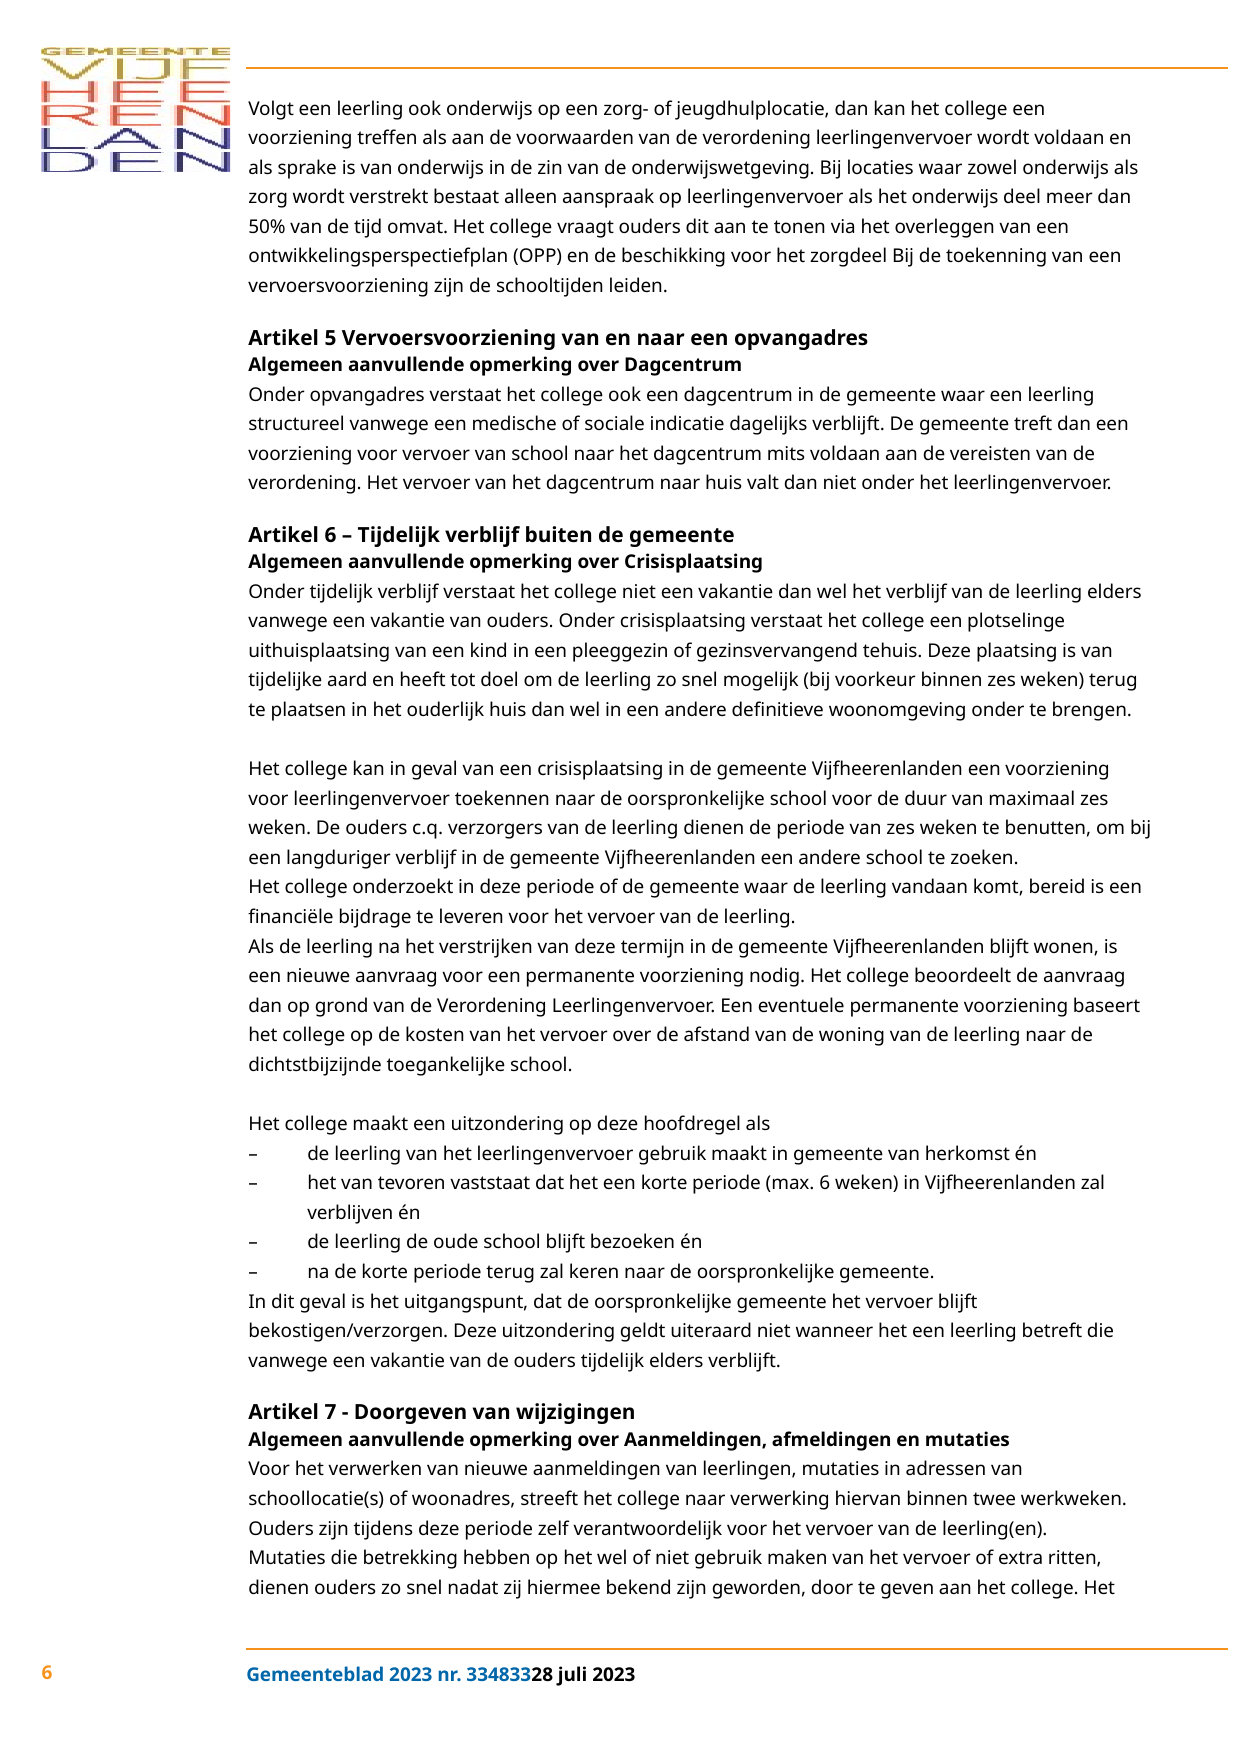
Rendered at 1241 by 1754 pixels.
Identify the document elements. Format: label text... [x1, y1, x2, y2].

text Onder tijdelijk verblijf verstaat het college niet een vakantie dan wel het verblijf van de leerling elders vanwege een vakantie van ouders. Onder crisisplaatsing verstaat het college een plotselinge uithuisplaatsing van een kind in een pleeggezin of gezinsvervangend tehuis. Deze plaatsing is van tijdelijke aard en heeft tot doel om de leerling zo snel mogelijk (bij voorkeur binnen zes weken) terug te plaatsen in het ouderlijk huis dan wel in een andere definitieve woonomgeving onder te brengen. [248, 578, 1152, 722]
list na de korte periode terug zal keren naar de oorspronkelijke gemeente. [248, 1258, 1152, 1284]
text Artikel 6 – Tijdelijk verblijf buiten de gemeente [248, 520, 1152, 548]
text Het college onderzoekt in deze periode of de gemeente waar de leerling vandaan komt, bereid is een financiële bijdrage te leveren voor het vervoer van de leerling. [248, 874, 1152, 929]
text Het college maakt een uitzondering op deze hoofdregel als [248, 1110, 1152, 1136]
text Algemeen aanvullende opmerking over Crisisplaatsing [248, 548, 1152, 574]
list de leerling de oude school blijft bezoeken én [248, 1229, 1152, 1254]
text Mutaties die betrekking hebben op het wel of niet gebruik maken van het vervoer of extra ritten, dienen ouders zo snel nadat zij hiermee bekend zijn geworden, door te geven aan het college. Het [248, 1544, 1152, 1599]
text Volgt een leerling ook onderwijs op een zorg- of jeugdhulplocatie, dan kan het college een voorziening treffen als aan de voorwaarden van de verordening leerlingenvervoer wordt voldaan en als sprake is van onderwijs in de zin van de onderwijswetgeving. Bij locaties waar zowel onderwijs als zorg wordt verstrekt bestaat alleen aanspraak op leerlingenvervoer als het onderwijs deel meer dan 50% van de tijd omvat. Het college vraagt ouders dit aan te tonen via het overleggen van een ontwikkelingsperspectiefplan (OPP) en de beschikking voor het zorgdeel Bij de toekenning van een vervoersvoorziening zijn de schooltijden leiden. [248, 95, 1152, 298]
text Algemeen aanvullende opmerking over Dagcentrum [248, 351, 1152, 377]
text Artikel 5 Vervoersvoorziening van en naar een opvangadres [248, 323, 1152, 351]
text Algemeen aanvullende opmerking over Aanmeldingen, afmeldingen en mutaties [248, 1426, 1152, 1452]
text Het college kan in geval van een crisisplaatsing in de gemeente Vijfheerenlanden een voorziening voor leerlingenvervoer toekennen naar de oorspronkelijke school voor de duur van maximaal zes weken. De ouders c.q. verzorgers van de leerling dienen de periode van zes weken te benutten, om bij een langduriger verblijf in de gemeente Vijfheerenlanden een andere school te zoeken. [248, 755, 1152, 870]
picture [41, 47, 231, 172]
text Onder opvangadres verstaat het college ook een dagcentrum in de gemeente waar een leerling structureel vanwege een medische of sociale indicatie dagelijks verblijft. De gemeente treft dan een voorziening voor vervoer van school naar het dagcentrum mits voldaan aan de vereisten van de verordening. Het vervoer van het dagcentrum naar huis valt dan niet onder het leerlingenvervoer. [248, 381, 1152, 495]
text Als de leerling na het verstrijken van deze termijn in de gemeente Vijfheerenlanden blijft wonen, is een nieuwe aanvraag voor een permanente voorziening nodig. Het college beoordeelt de aanvraag dan op grond van de Verordening Leerlingenvervoer. Een eventuele permanente voorziening baseert het college op de kosten van het vervoer over de afstand van de woning van de leerling naar de dichtstbijzijnde toegankelijke school. [248, 933, 1152, 1077]
text Artikel 7 - Doorgeven van wijzigingen [248, 1397, 1152, 1426]
text Voor het verwerken van nieuwe aanmeldingen van leerlingen, mutaties in adressen van schoollocatie(s) of woonadres, streeft het college naar verwerking hiervan binnen twee werkweken. Ouders zijn tijdens deze periode zelf verantwoordelijk voor het vervoer van de leerling(en). [248, 1456, 1152, 1540]
text In dit geval is het uitgangspunt, dat de oorspronkelijke gemeente het vervoer blijft bekostigen/verzorgen. Deze uitzondering geldt uiteraard niet wanneer het een leerling betreft die vanwege een vakantie van de ouders tijdelijk elders verblijft. [248, 1288, 1152, 1373]
list de leerling van het leerlingenvervoer gebruik maakt in gemeente van herkomst én [248, 1140, 1152, 1166]
list het van tevoren vaststaat dat het een korte periode (max. 6 weken) in Vijfheerenlanden zal verblijven én [248, 1169, 1152, 1225]
